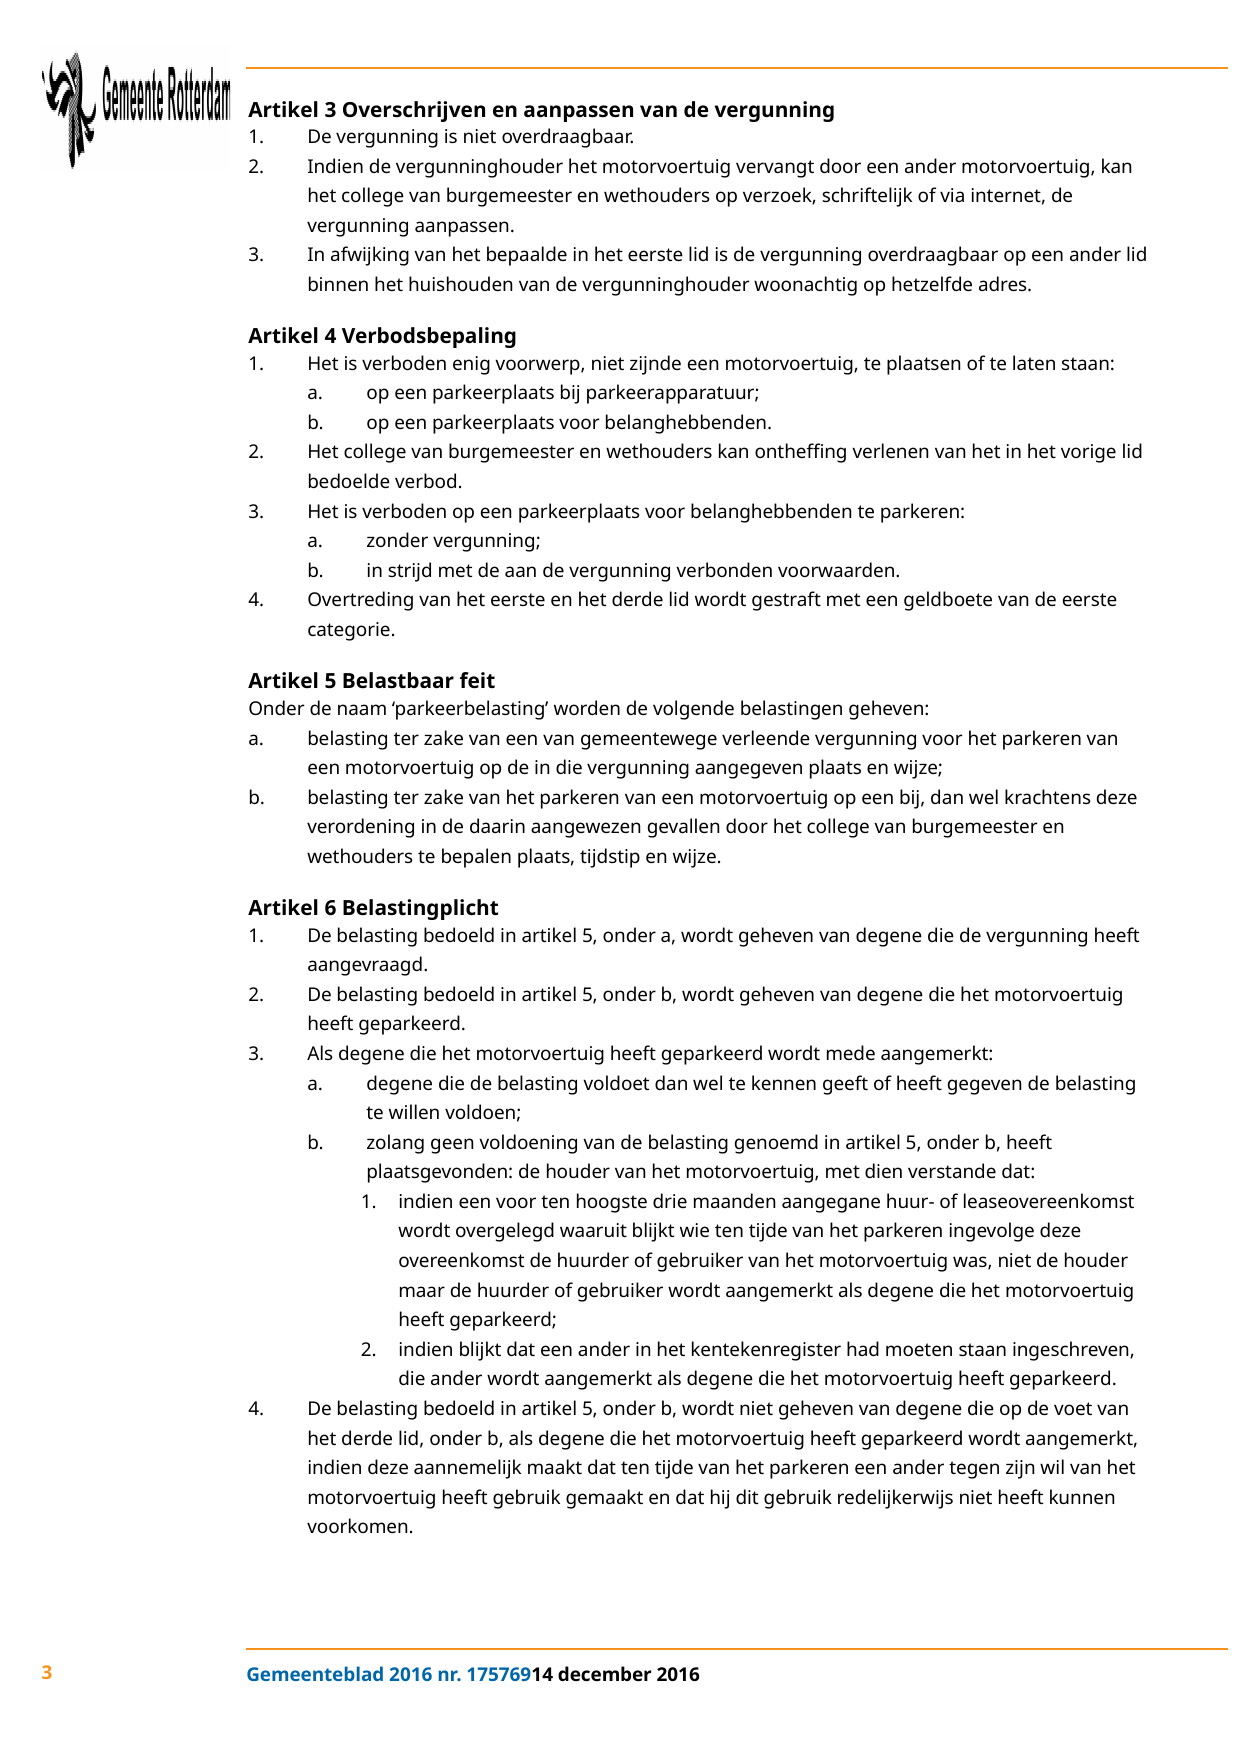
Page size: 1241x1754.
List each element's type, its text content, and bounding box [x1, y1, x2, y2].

list belasting ter zake van het parkeren van een motorvoertuig op een bij, dan wel krachtens deze verordening in de daarin aangewezen gevallen door het college van burgemeester en wethouders te bepalen plaats, tijdstip en wijze. [248, 784, 1152, 869]
list Het is verboden enig voorwerp, niet zijnde een motorvoertuig, te plaatsen of te laten staan: [248, 350, 1152, 376]
list De vergunning is niet overdraagbaar. [248, 123, 1152, 149]
list De belasting bedoeld in artikel 5, onder b, wordt geheven van degene die het motorvoertuig heeft geparkeerd. [248, 981, 1152, 1036]
list op een parkeerplaats bij parkeerapparatuur; [307, 379, 1152, 405]
list in strijd met de aan de vergunning verbonden voorwaarden. [307, 557, 1152, 583]
list Overtreding van het eerste en het derde lid wordt gestraft met een geldboete van de eerste categorie. [248, 587, 1152, 642]
list Het is verboden op een parkeerplaats voor belanghebbenden te parkeren: [248, 498, 1152, 524]
list In afwijking van het bepaalde in het eerste lid is de vergunning overdraagbaar op een ander lid binnen het huishouden van de vergunninghouder woonachtig op hetzelfde adres. [248, 242, 1152, 297]
list Indien de vergunninghouder het motorvoertuig vervangt door een ander motorvoertuig, kan het college van burgemeester en wethouders op verzoek, schriftelijk of via internet, de vergunning aanpassen. [248, 153, 1152, 238]
list op een parkeerplaats voor belanghebbenden. [307, 409, 1152, 435]
list Het college van burgemeester en wethouders kan ontheffing verlenen van het in het vorige lid bedoelde verbod. [248, 439, 1152, 494]
list indien een voor ten hoogste drie maanden aangegane huur- of leaseovereenkomst wordt overgelegd waaruit blijkt wie ten tijde van het parkeren ingevolge deze overeenkomst de huurder of gebruiker van het motorvoertuig was, niet de houder maar de huurder of gebruiker wordt aangemerkt als degene die het motorvoertuig heeft geparkeerd; [361, 1188, 1152, 1332]
text Artikel 4 Verbodsbepaling [248, 322, 1152, 350]
list belasting ter zake van een van gemeentewege verleende vergunning voor het parkeren van een motorvoertuig op de in die vergunning aangegeven plaats en wijze; [248, 725, 1152, 780]
list zolang geen voldoening van de belasting genoemd in artikel 5, onder b, heeft plaatsgevonden: de houder van het motorvoertuig, met dien verstande dat: [307, 1129, 1152, 1184]
list De belasting bedoeld in artikel 5, onder b, wordt niet geheven van degene die op de voet van het derde lid, onder b, als degene die het motorvoertuig heeft geparkeerd wordt aangemerkt, indien deze aannemelijk maakt dat ten tijde van het parkeren een ander tegen zijn wil van het motorvoertuig heeft gebruik gemaakt en dat hij dit gebruik redelijkerwijs niet heeft kunnen voorkomen. [248, 1395, 1152, 1539]
list zonder vergunning; [307, 527, 1152, 553]
list degene die de belasting voldoet dan wel te kennen geeft of heeft gegeven de belasting te willen voldoen; [307, 1070, 1152, 1125]
picture [41, 47, 231, 172]
list Als degene die het motorvoertuig heeft geparkeerd wordt mede aangemerkt: [248, 1040, 1152, 1066]
list De belasting bedoeld in artikel 5, onder a, wordt geheven van degene die de vergunning heeft aangevraagd. [248, 922, 1152, 977]
text Artikel 6 Belastingplicht [248, 893, 1152, 922]
text Artikel 3 Overschrijven en aanpassen van de vergunning [248, 95, 1152, 123]
text Onder de naam ‘parkeerbelasting’ worden de volgende belastingen geheven: [248, 695, 1152, 721]
list indien blijkt dat een ander in het kentekenregister had moeten staan ingeschreven, die ander wordt aangemerkt als degene die het motorvoertuig heeft geparkeerd. [361, 1336, 1152, 1391]
text Artikel 5 Belastbaar feit [248, 667, 1152, 695]
